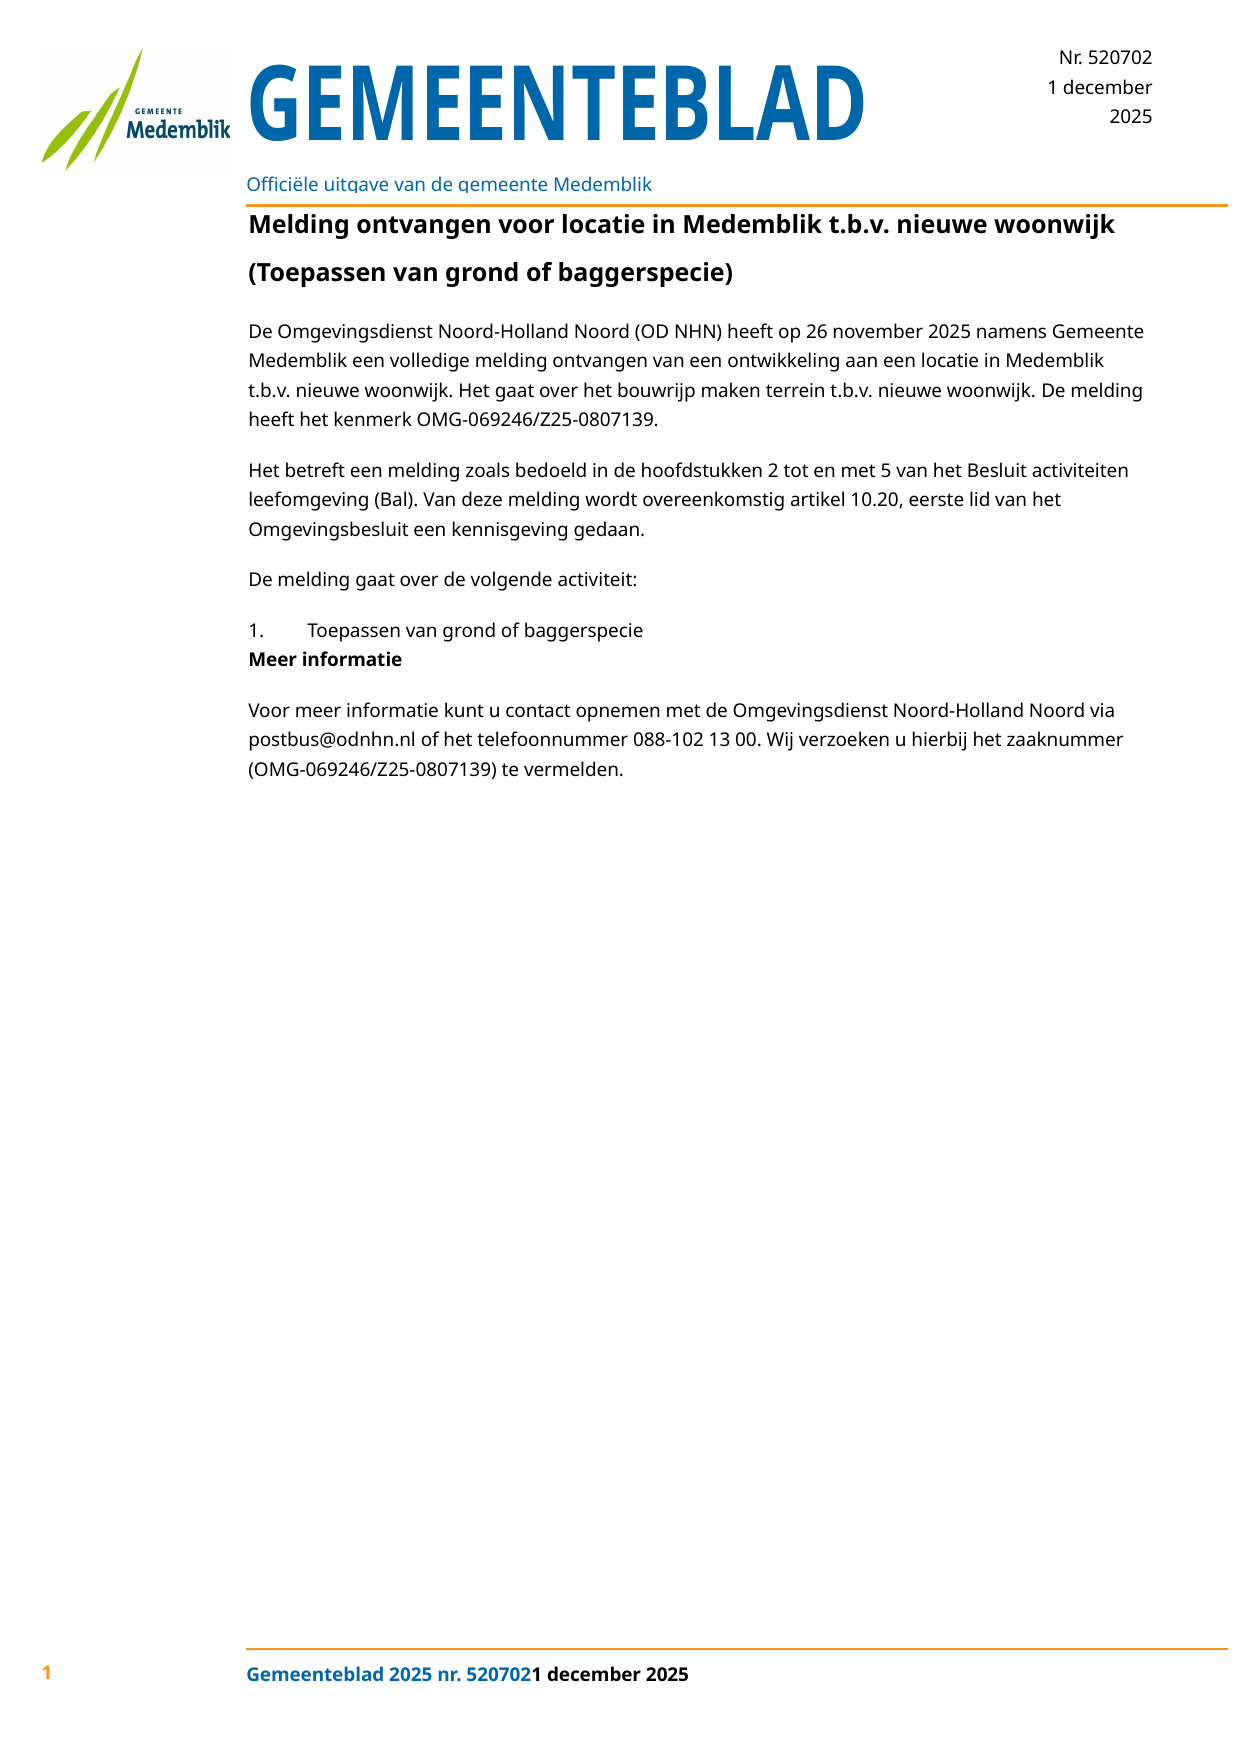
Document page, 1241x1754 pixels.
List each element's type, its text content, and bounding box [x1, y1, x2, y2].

list Toepassen van grond of baggerspecie [248, 617, 1152, 643]
text Meer informatie [248, 647, 1152, 672]
picture [41, 47, 231, 172]
text De melding gaat over de volgende activiteit: [248, 567, 1152, 592]
text Voor meer informatie kunt u contact opnemen met de Omgevingsdienst Noord-Holland Noord via postbus@odnhn.nl of het telefoonnummer 088-102 13 00. Wij verzoeken u hierbij het zaaknummer (OMG-069246/Z25-0807139) te vermelden. [248, 697, 1152, 782]
text De Omgevingsdienst Noord-Holland Noord (OD NHN) heeft op 26 november 2025 namens Gemeente Medemblik een volledige melding ontvangen van een ontwikkeling aan een locatie in Medemblik t.b.v. nieuwe woonwijk. Het gaat over het bouwrijp maken terrein t.b.v. nieuwe woonwijk. De melding heeft het kenmerk OMG-069246/Z25-0807139. [248, 318, 1152, 432]
text Het betreft een melding zoals bedoeld in de hoofdstukken 2 tot en met 5 van het Besluit activiteiten leefomgeving (Bal). Van deze melding wordt overeenkomstig artikel 10.20, eerste lid van het Omgevingsbesluit een kennisgeving gedaan. [248, 457, 1152, 542]
text Melding ontvangen voor locatie in Medemblik t.b.v. nieuwe woonwijk (Toepassen van grond of baggerspecie) [248, 207, 1152, 288]
